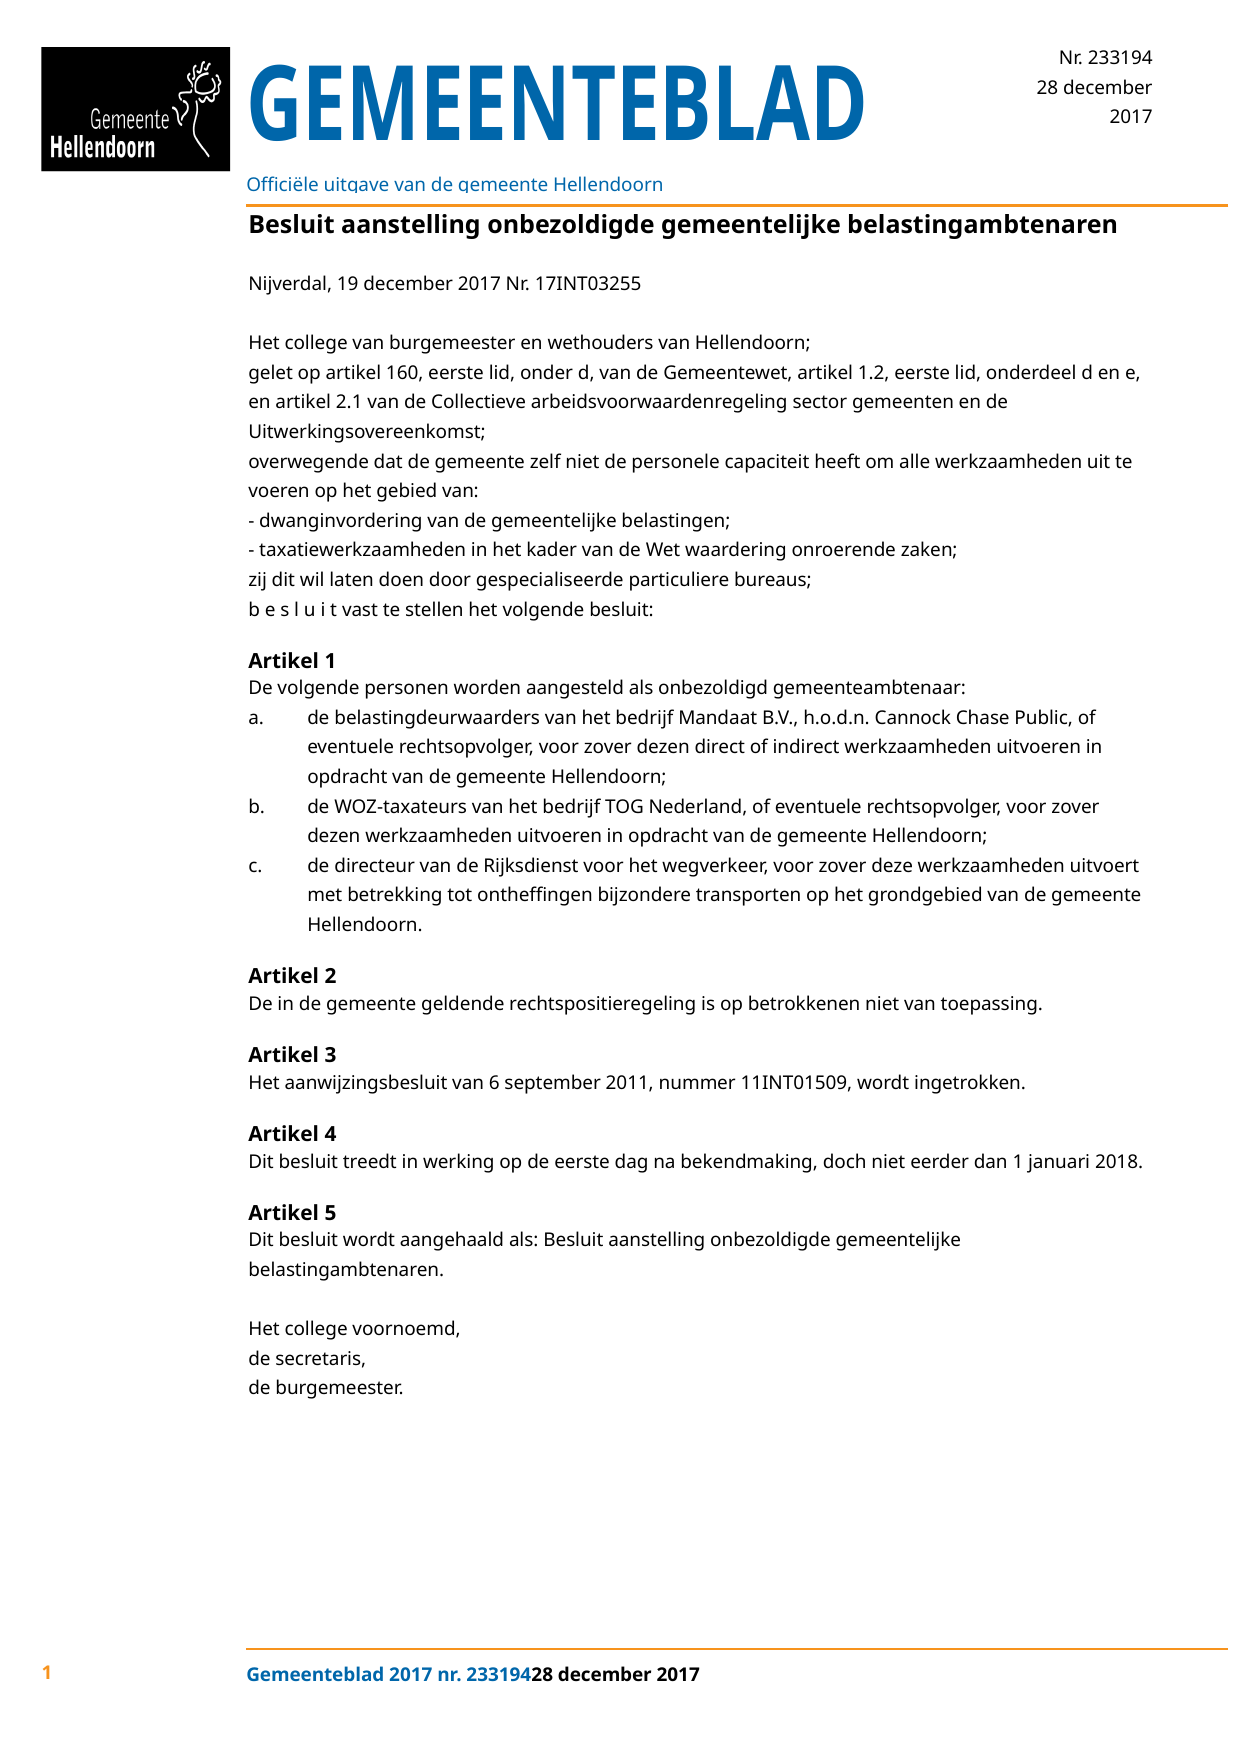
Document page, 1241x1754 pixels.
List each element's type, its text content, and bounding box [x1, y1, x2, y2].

text Artikel 2 [248, 962, 1152, 990]
text Dit besluit treedt in werking op de eerste dag na bekendmaking, doch niet eerder dan 1 januari 2018. [248, 1148, 1152, 1173]
list de directeur van de Rijksdienst voor het wegverkeer, voor zover deze werkzaamheden uitvoert met betrekking tot ontheffingen bijzondere transporten op het grondgebied van de gemeente Hellendoorn. [248, 852, 1152, 937]
text De volgende personen worden aangesteld als onbezoldigd gemeenteambtenaar: [248, 674, 1152, 700]
text Het college voornoemd, [248, 1315, 1152, 1341]
text - taxatiewerkzaamheden in het kader van de Wet waardering onroerende zaken; [248, 537, 1152, 562]
list de belastingdeurwaarders van het bedrijf Mandaat B.V., h.o.d.n. Cannock Chase Public, of eventuele rechtsopvolger, voor zover dezen direct of indirect werkzaamheden uitvoeren in opdracht van de gemeente Hellendoorn; [248, 704, 1152, 789]
text - dwanginvordering van de gemeentelijke belastingen; [248, 507, 1152, 533]
text Artikel 4 [248, 1119, 1152, 1148]
text Besluit aanstelling onbezoldigde gemeentelijke belastingambtenaren [248, 207, 1152, 241]
list de WOZ-taxateurs van het bedrijf TOG Nederland, of eventuele rechtsopvolger, voor zover dezen werkzaamheden uitvoeren in opdracht van de gemeente Hellendoorn; [248, 793, 1152, 848]
text de burgemeester. [248, 1374, 1152, 1400]
text Het aanwijzingsbesluit van 6 september 2011, nummer 11INT01509, wordt ingetrokken. [248, 1069, 1152, 1095]
text Artikel 5 [248, 1198, 1152, 1227]
text Artikel 3 [248, 1041, 1152, 1069]
text Artikel 1 [248, 646, 1152, 674]
text zij dit wil laten doen door gespecialiseerde particuliere bureaus; [248, 566, 1152, 592]
text De in de gemeente geldende rechtspositieregeling is op betrokkenen niet van toepassing. [248, 990, 1152, 1016]
text Nijverdal, 19 december 2017 Nr. 17INT03255 [248, 270, 1152, 296]
text gelet op artikel 160, eerste lid, onder d, van de Gemeentewet, artikel 1.2, eerste lid, onderdeel d en e, en artikel 2.1 van de Collectieve arbeidsvoorwaardenregeling sector gemeenten en de Uitwerkingsovereenkomst; [248, 359, 1152, 444]
text b e s l u i t vast te stellen het volgende besluit: [248, 596, 1152, 621]
text Het college van burgemeester en wethouders van Hellendoorn; [248, 329, 1152, 355]
text de secretaris, [248, 1345, 1152, 1371]
picture [41, 47, 231, 172]
text Dit besluit wordt aangehaald als: Besluit aanstelling onbezoldigde gemeentelijke belastingambtenaren. [248, 1227, 1152, 1282]
text overwegende dat de gemeente zelf niet de personele capaciteit heeft om alle werkzaamheden uit te voeren op het gebied van: [248, 448, 1152, 503]
